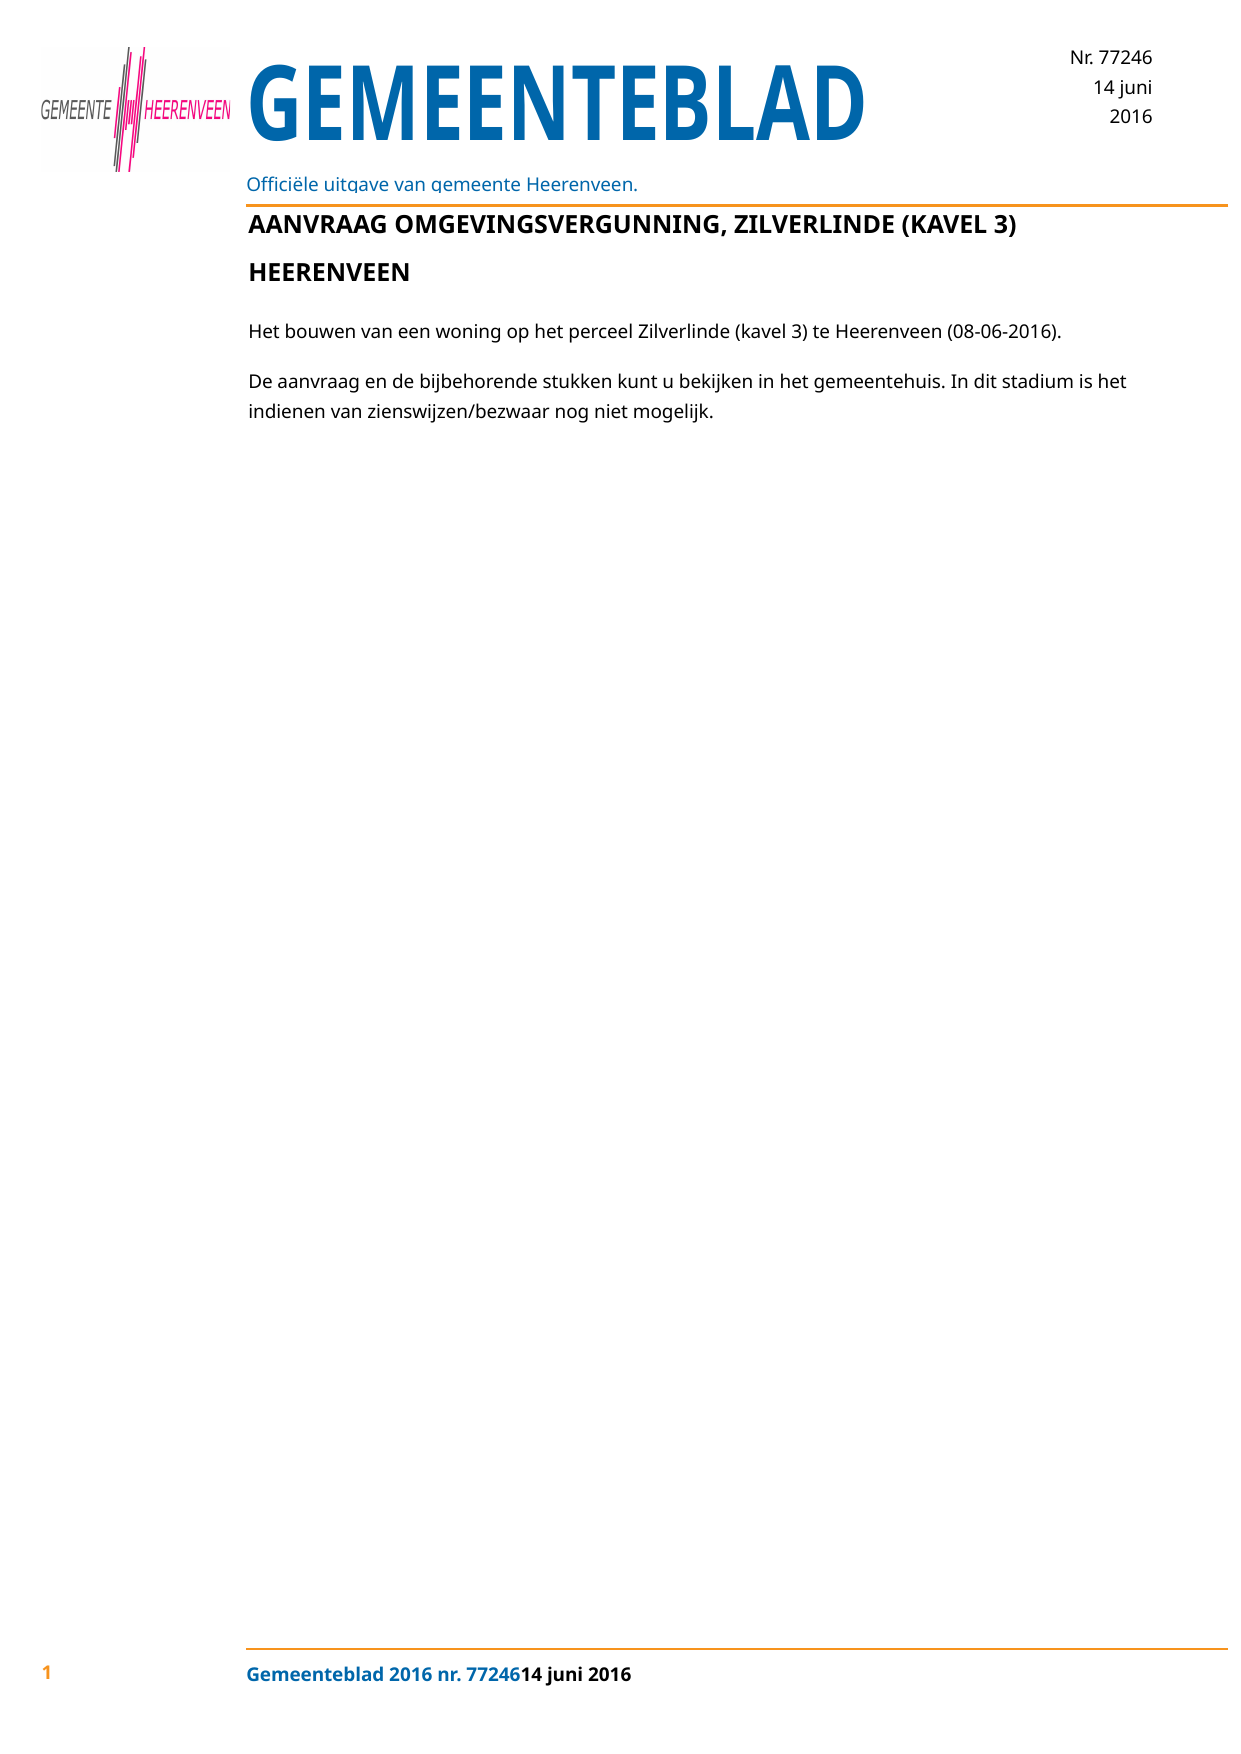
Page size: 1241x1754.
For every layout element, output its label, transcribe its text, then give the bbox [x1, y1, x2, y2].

text AANVRAAG OMGEVINGSVERGUNNING, ZILVERLINDE (KAVEL 3) HEERENVEEN [248, 207, 1152, 288]
text De aanvraag en de bijbehorende stukken kunt u bekijken in het gemeentehuis. In dit stadium is het indienen van zienswijzen/bezwaar nog niet mogelijk. [248, 368, 1152, 424]
picture [41, 47, 231, 172]
text Het bouwen van een woning op het perceel Zilverlinde (kavel 3) te Heerenveen (08-06-2016). [248, 318, 1152, 344]
